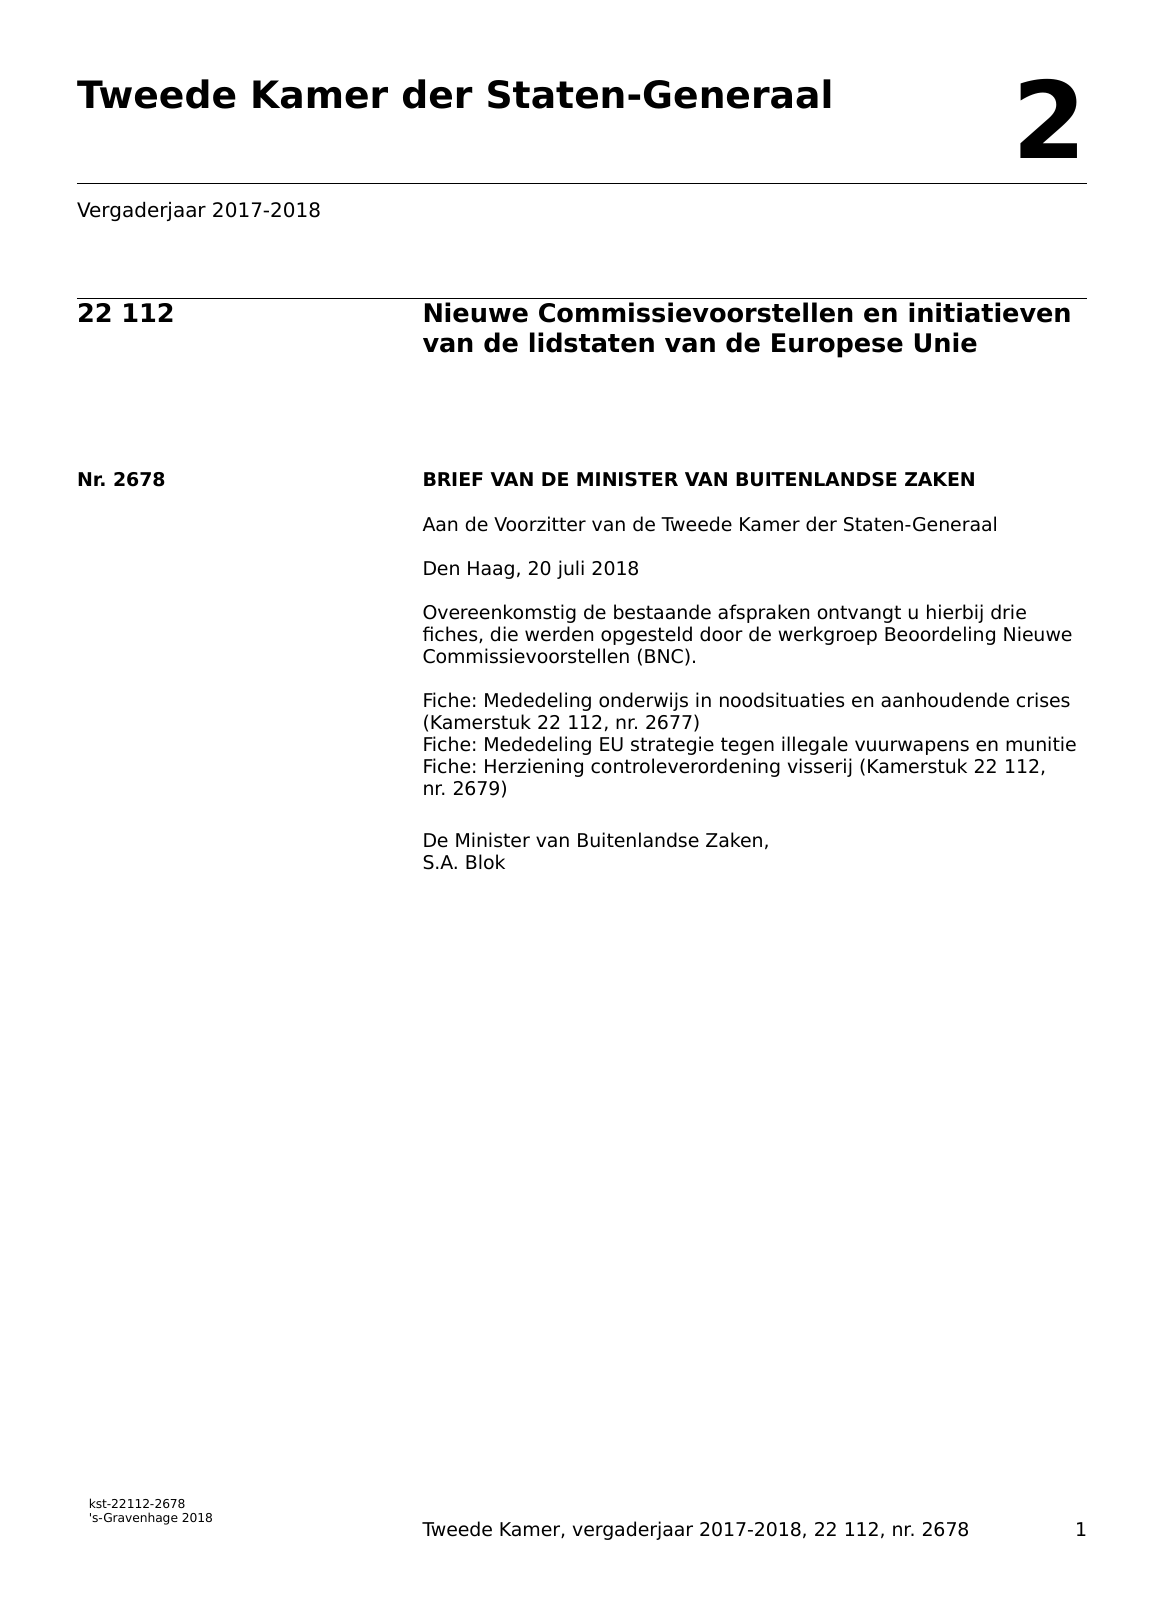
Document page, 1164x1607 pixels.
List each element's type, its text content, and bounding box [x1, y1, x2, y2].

text Fiche: Herziening controleverordening visserij (Kamerstuk 22 112, nr. 2679) [422, 756, 1087, 800]
text Den Haag, 20 juli 2018 [422, 558, 1087, 580]
text 's-Gravenhage 2018 [88, 1511, 323, 1525]
subtitle Nr. 2678 BRIEF VAN DE MINISTER VAN BUITENLANDSE ZAKEN [77, 469, 1087, 491]
text kst-22112-2678 [88, 1497, 323, 1511]
text Fiche: Mededeling EU strategie tegen illegale vuurwapens en munitie [422, 734, 1087, 756]
text Overeenkomstig de bestaande afspraken ontvangt u hierbij drie fiches, die werden opgesteld door de werkgroep Beoordeling Nieuwe Commissievoorstellen (BNC). [422, 602, 1087, 668]
table_header 2 [886, 59, 1087, 183]
table_header Tweede Kamer der Staten-Generaal [77, 59, 886, 183]
subtitle 22 112 Nieuwe Commissievoorstellen en initiatieven van de lidstaten van de Europese Unie [77, 299, 1087, 358]
text Aan de Voorzitter van de Tweede Kamer der Staten-Generaal [422, 513, 1087, 536]
table_cell Vergaderjaar 2017-2018 [77, 184, 1087, 298]
text De Minister van Buitenlandse Zaken, S.A. Blok [422, 830, 1087, 874]
text Fiche: Mededeling onderwijs in noodsituaties en aanhoudende crises (Kamerstuk 22 112, nr. 2677) [422, 690, 1087, 734]
